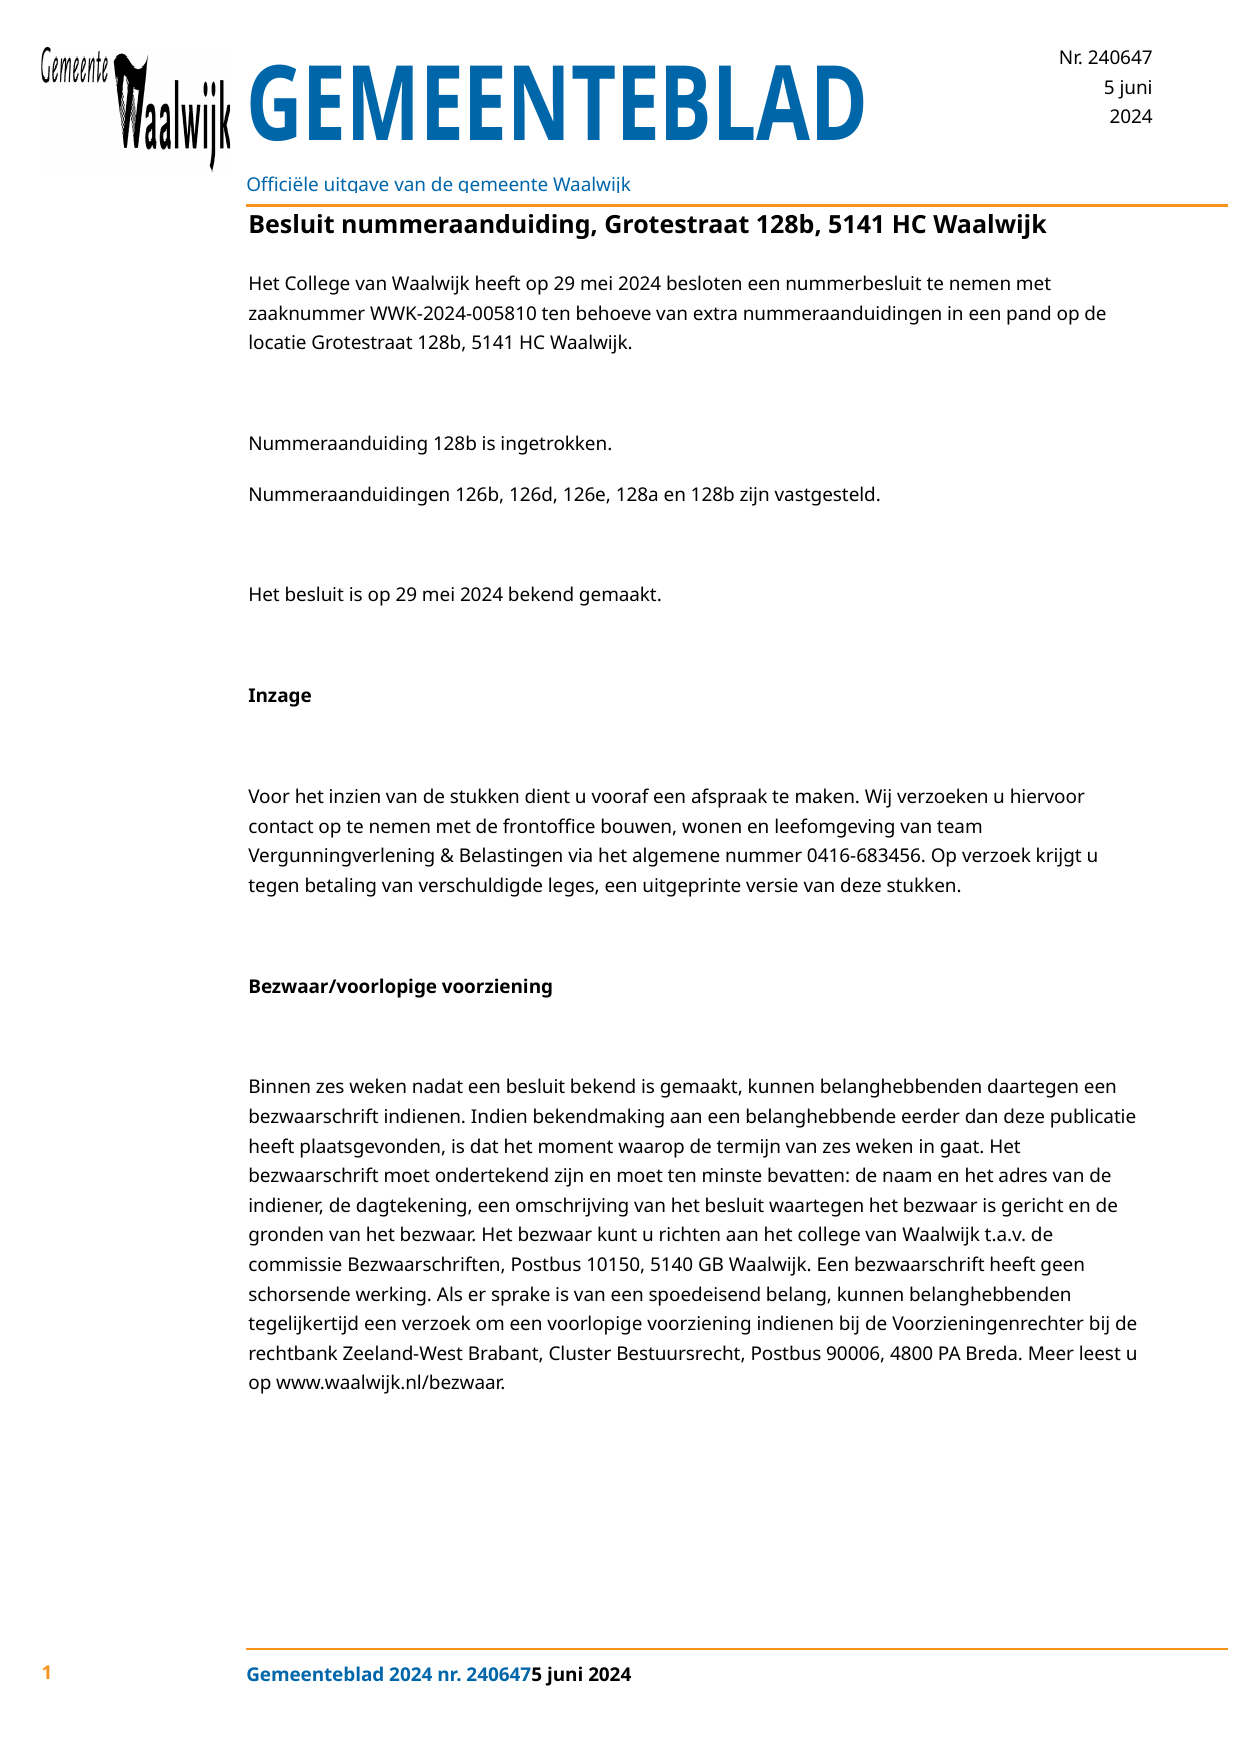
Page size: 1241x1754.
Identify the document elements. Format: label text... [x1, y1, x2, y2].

text Nummeraanduiding 128b is ingetrokken. [248, 430, 1152, 456]
text Besluit nummeraanduiding, Grotestraat 128b, 5141 HC Waalwijk [248, 207, 1152, 241]
text Het College van Waalwijk heeft op 29 mei 2024 besloten een nummerbesluit te nemen met zaaknummer WWK-2024-005810 ten behoeve van extra nummeraanduidingen in een pand op de locatie Grotestraat 128b, 5141 HC Waalwijk. [248, 270, 1152, 355]
text Binnen zes weken nadat een besluit bekend is gemaakt, kunnen belanghebbenden daartegen een bezwaarschrift indienen. Indien bekendmaking aan een belanghebbende eerder dan deze publicatie heeft plaatsgevonden, is dat het moment waarop de termijn van zes weken in gaat. Het bezwaarschrift moet ondertekend zijn en moet ten minste bevatten: de naam en het adres van de indiener, de dagtekening, een omschrijving van het besluit waartegen het bezwaar is gericht en de gronden van het bezwaar. Het bezwaar kunt u richten aan het college van Waalwijk t.a.v. de commissie Bezwaarschriften, Postbus 10150, 5140 GB Waalwijk. Een bezwaarschrift heeft geen schorsende werking. Als er sprake is van een spoedeisend belang, kunnen belanghebbenden tegelijkertijd een verzoek om een voorlopige voorziening indienen bij de Voorzieningenrechter bij de rechtbank Zeeland-West Brabant, Cluster Bestuursrecht, Postbus 90006, 4800 PA Breda. Meer leest u op www.waalwijk.nl/bezwaar. [248, 1074, 1152, 1395]
text Voor het inzien van de stukken dient u vooraf een afspraak te maken. Wij verzoeken u hiervoor contact op te nemen met de frontoffice bouwen, wonen en leefomgeving van team Vergunningverlening & Belastingen via het algemene nummer 0416-683456. Op verzoek krijgt u tegen betaling van verschuldigde leges, een uitgeprinte versie van deze stukken. [248, 783, 1152, 898]
text Bezwaar/voorlopige voorziening [248, 973, 1152, 998]
picture [41, 47, 231, 172]
text Het besluit is op 29 mei 2024 bekend gemaakt. [248, 582, 1152, 607]
text Nummeraanduidingen 126b, 126d, 126e, 128a en 128b zijn vastgesteld. [248, 481, 1152, 506]
text Inzage [248, 682, 1152, 708]
